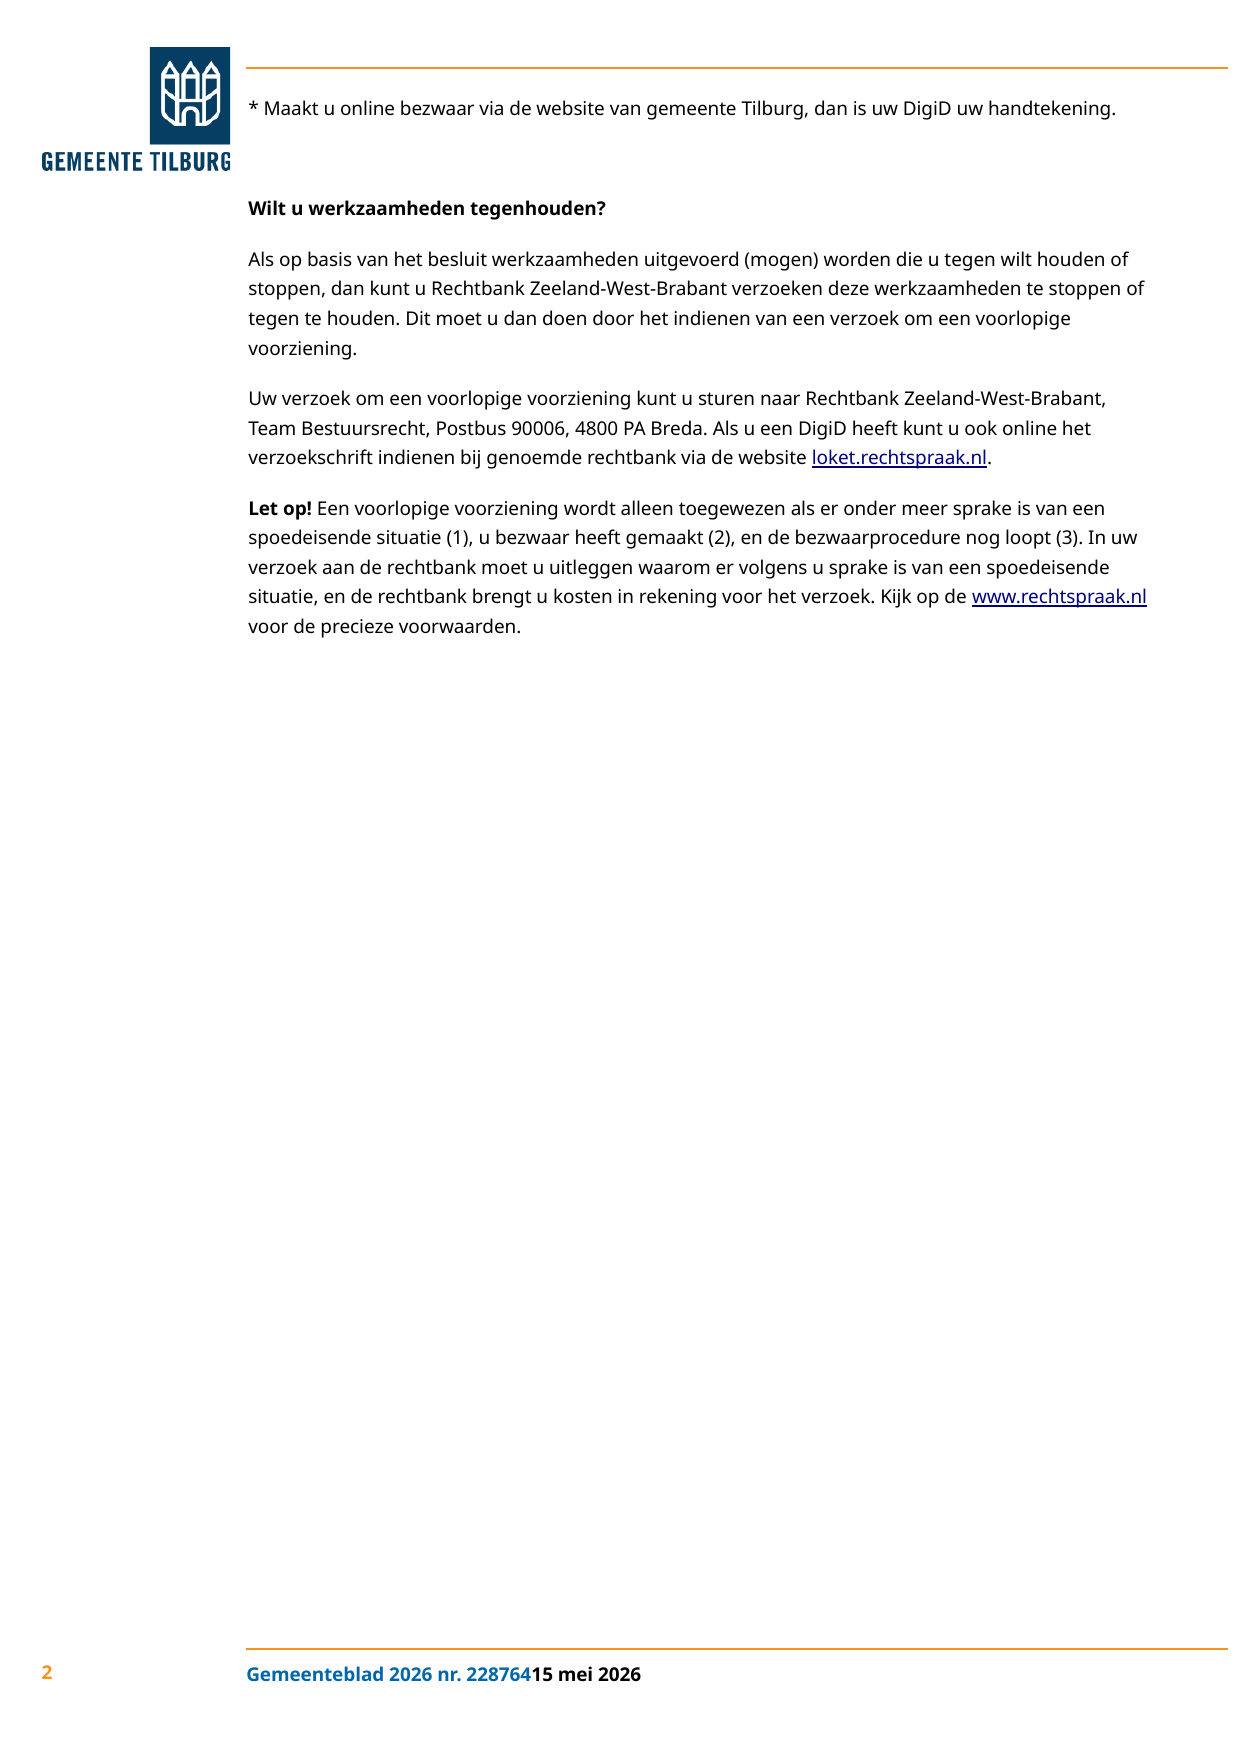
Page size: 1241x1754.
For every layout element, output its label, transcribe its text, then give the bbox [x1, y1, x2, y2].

text Uw verzoek om een voorlopige voorziening kunt u sturen naar Rechtbank Zeeland-West-Brabant, Team Bestuursrecht, Postbus 90006, 4800 PA Breda. Als u een DigiD heeft kunt u ook online het verzoekschrift indienen bij genoemde rechtbank via de website loket.rechtspraak.nl. [248, 385, 1152, 470]
text Let op! Een voorlopige voorziening wordt alleen toegewezen als er onder meer sprake is van een spoedeisende situatie (1), u bezwaar heeft gemaakt (2), en de bezwaarprocedure nog loopt (3). In uw verzoek aan de rechtbank moet u uitleggen waarom er volgens u sprake is van een spoedeisende situatie, en de rechtbank brengt u kosten in rekening voor het verzoek. Kijk op de www.rechtspraak.nl voor de precieze voorwaarden. [248, 495, 1152, 639]
text * Maakt u online bezwaar via de website van gemeente Tilburg, dan is uw DigiD uw handtekening. [248, 95, 1152, 121]
text Wilt u werkzaamheden tegenhouden? [248, 196, 1152, 221]
text Als op basis van het besluit werkzaamheden uitgevoerd (mogen) worden die u tegen wilt houden of stoppen, dan kunt u Rechtbank Zeeland-West-Brabant verzoeken deze werkzaamheden te stoppen of tegen te houden. Dit moet u dan doen door het indienen van een verzoek om een voorlopige voorziening. [248, 246, 1152, 361]
picture [41, 47, 231, 172]
